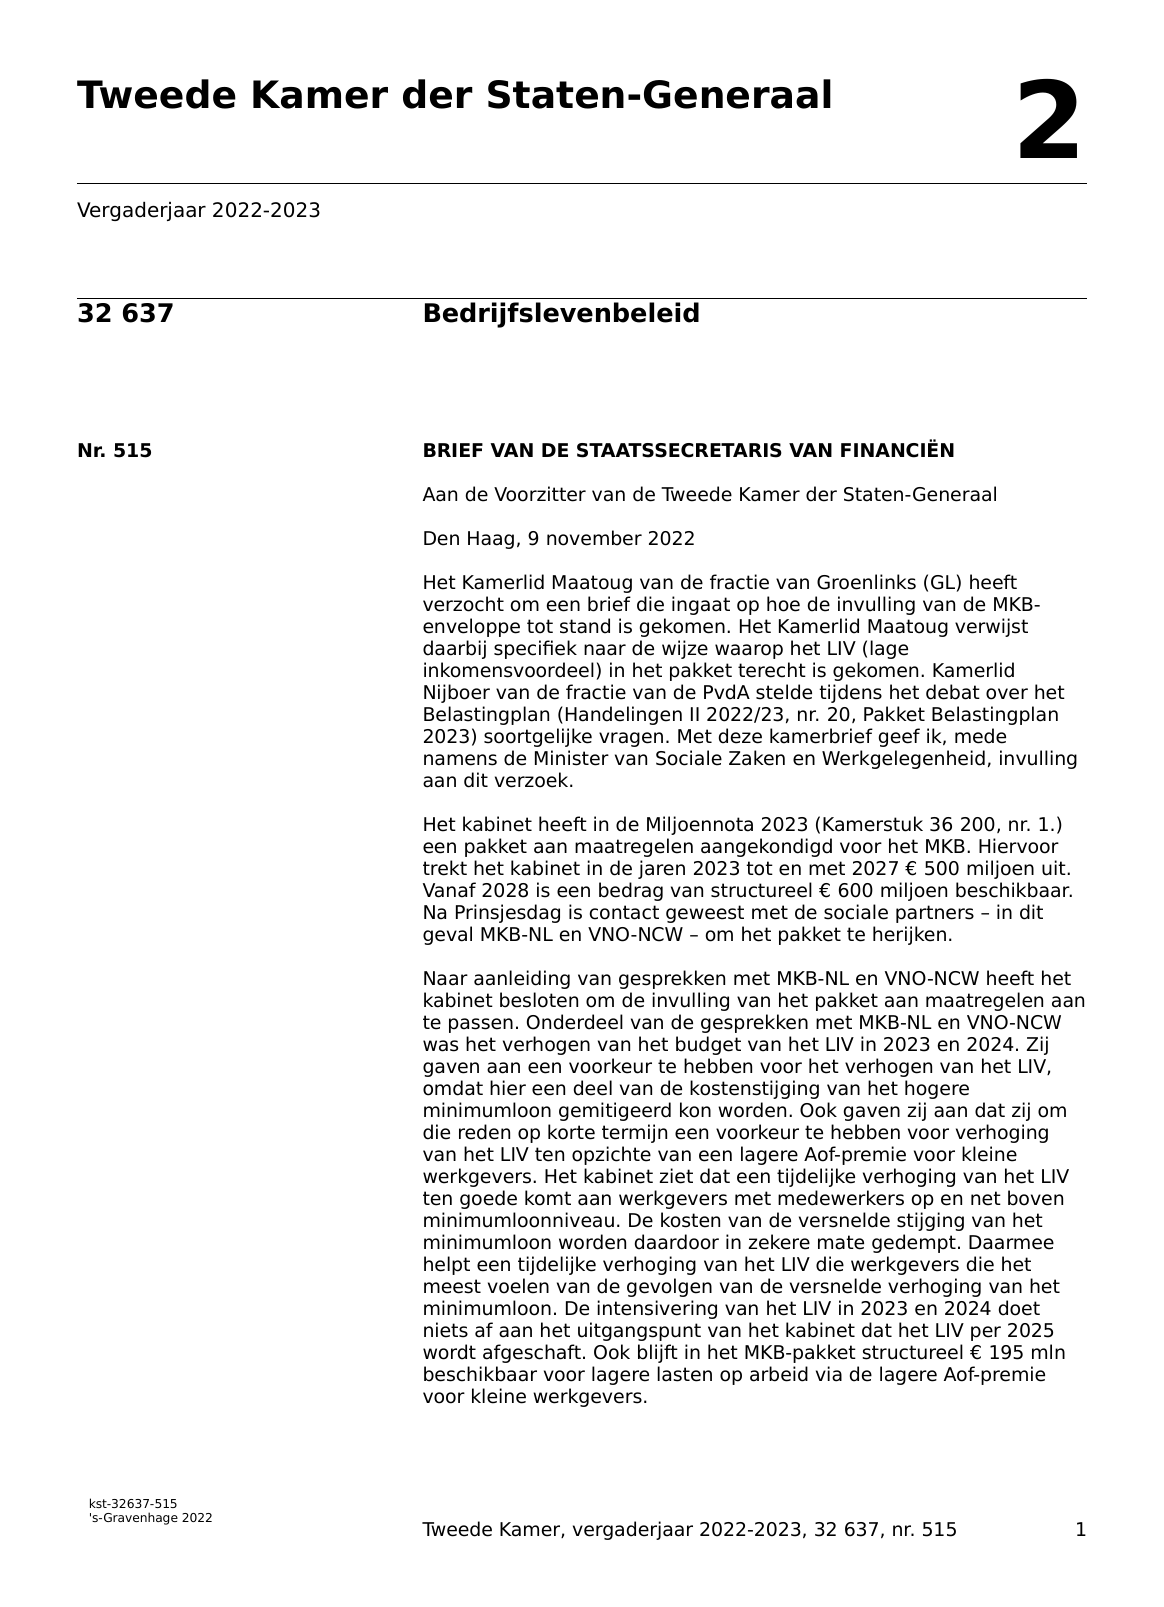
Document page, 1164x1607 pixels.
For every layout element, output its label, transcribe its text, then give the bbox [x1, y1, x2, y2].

text Naar aanleiding van gesprekken met MKB-NL en VNO-NCW heeft het kabinet besloten om de invulling van het pakket aan maatregelen aan te passen. Onderdeel van de gesprekken met MKB-NL en VNO-NCW was het verhogen van het budget van het LIV in 2023 en 2024. Zij gaven aan een voorkeur te hebben voor het verhogen van het LIV, omdat hier een deel van de kostenstijging van het hogere minimumloon gemitigeerd kon worden. Ook gaven zij aan dat zij om die reden op korte termijn een voorkeur te hebben voor verhoging van het LIV ten opzichte van een lagere Aof-premie voor kleine werkgevers. Het kabinet ziet dat een tijdelijke verhoging van het LIV ten goede komt aan werkgevers met medewerkers op en net boven minimumloonniveau. De kosten van de versnelde stijging van het minimumloon worden daardoor in zekere mate gedempt. Daarmee helpt een tijdelijke verhoging van het LIV die werkgevers die het meest voelen van de gevolgen van de versnelde verhoging van het minimumloon. De intensivering van het LIV in 2023 en 2024 doet niets af aan het uitgangspunt van het kabinet dat het LIV per 2025 wordt afgeschaft. Ook blijft in het MKB-pakket structureel € 195 mln beschikbaar voor lagere lasten op arbeid via de lagere Aof-premie voor kleine werkgevers. [422, 968, 1087, 1408]
text kst-32637-515 [88, 1497, 323, 1511]
table_cell Vergaderjaar 2022-2023 [77, 184, 1087, 298]
subtitle Nr. 515 BRIEF VAN DE STAATSSECRETARIS VAN FINANCIËN [77, 440, 1087, 462]
text 's-Gravenhage 2022 [88, 1511, 323, 1525]
subtitle 32 637 Bedrijfslevenbeleid [77, 299, 1087, 329]
table_header 2 [886, 59, 1087, 183]
text Den Haag, 9 november 2022 [422, 528, 1087, 550]
text Aan de Voorzitter van de Tweede Kamer der Staten-Generaal [422, 484, 1087, 506]
text Het Kamerlid Maatoug van de fractie van Groenlinks (GL) heeft verzocht om een brief die ingaat op hoe de invulling van de MKB-enveloppe tot stand is gekomen. Het Kamerlid Maatoug verwijst daarbij specifiek naar de wijze waarop het LIV (lage inkomensvoordeel) in het pakket terecht is gekomen. Kamerlid Nijboer van de fractie van de PvdA stelde tijdens het debat over het Belastingplan (Handelingen II 2022/23, nr. 20, Pakket Belastingplan 2023) soortgelijke vragen. Met deze kamerbrief geef ik, mede namens de Minister van Sociale Zaken en Werkgelegenheid, invulling aan dit verzoek. [422, 572, 1087, 792]
table_header Tweede Kamer der Staten-Generaal [77, 59, 886, 183]
text Het kabinet heeft in de Miljoennota 2023 (Kamerstuk 36 200, nr. 1.) een pakket aan maatregelen aangekondigd voor het MKB. Hiervoor trekt het kabinet in de jaren 2023 tot en met 2027 € 500 miljoen uit. Vanaf 2028 is een bedrag van structureel € 600 miljoen beschikbaar. Na Prinsjesdag is contact geweest met de sociale partners – in dit geval MKB-NL en VNO-NCW – om het pakket te herijken. [422, 814, 1087, 946]
